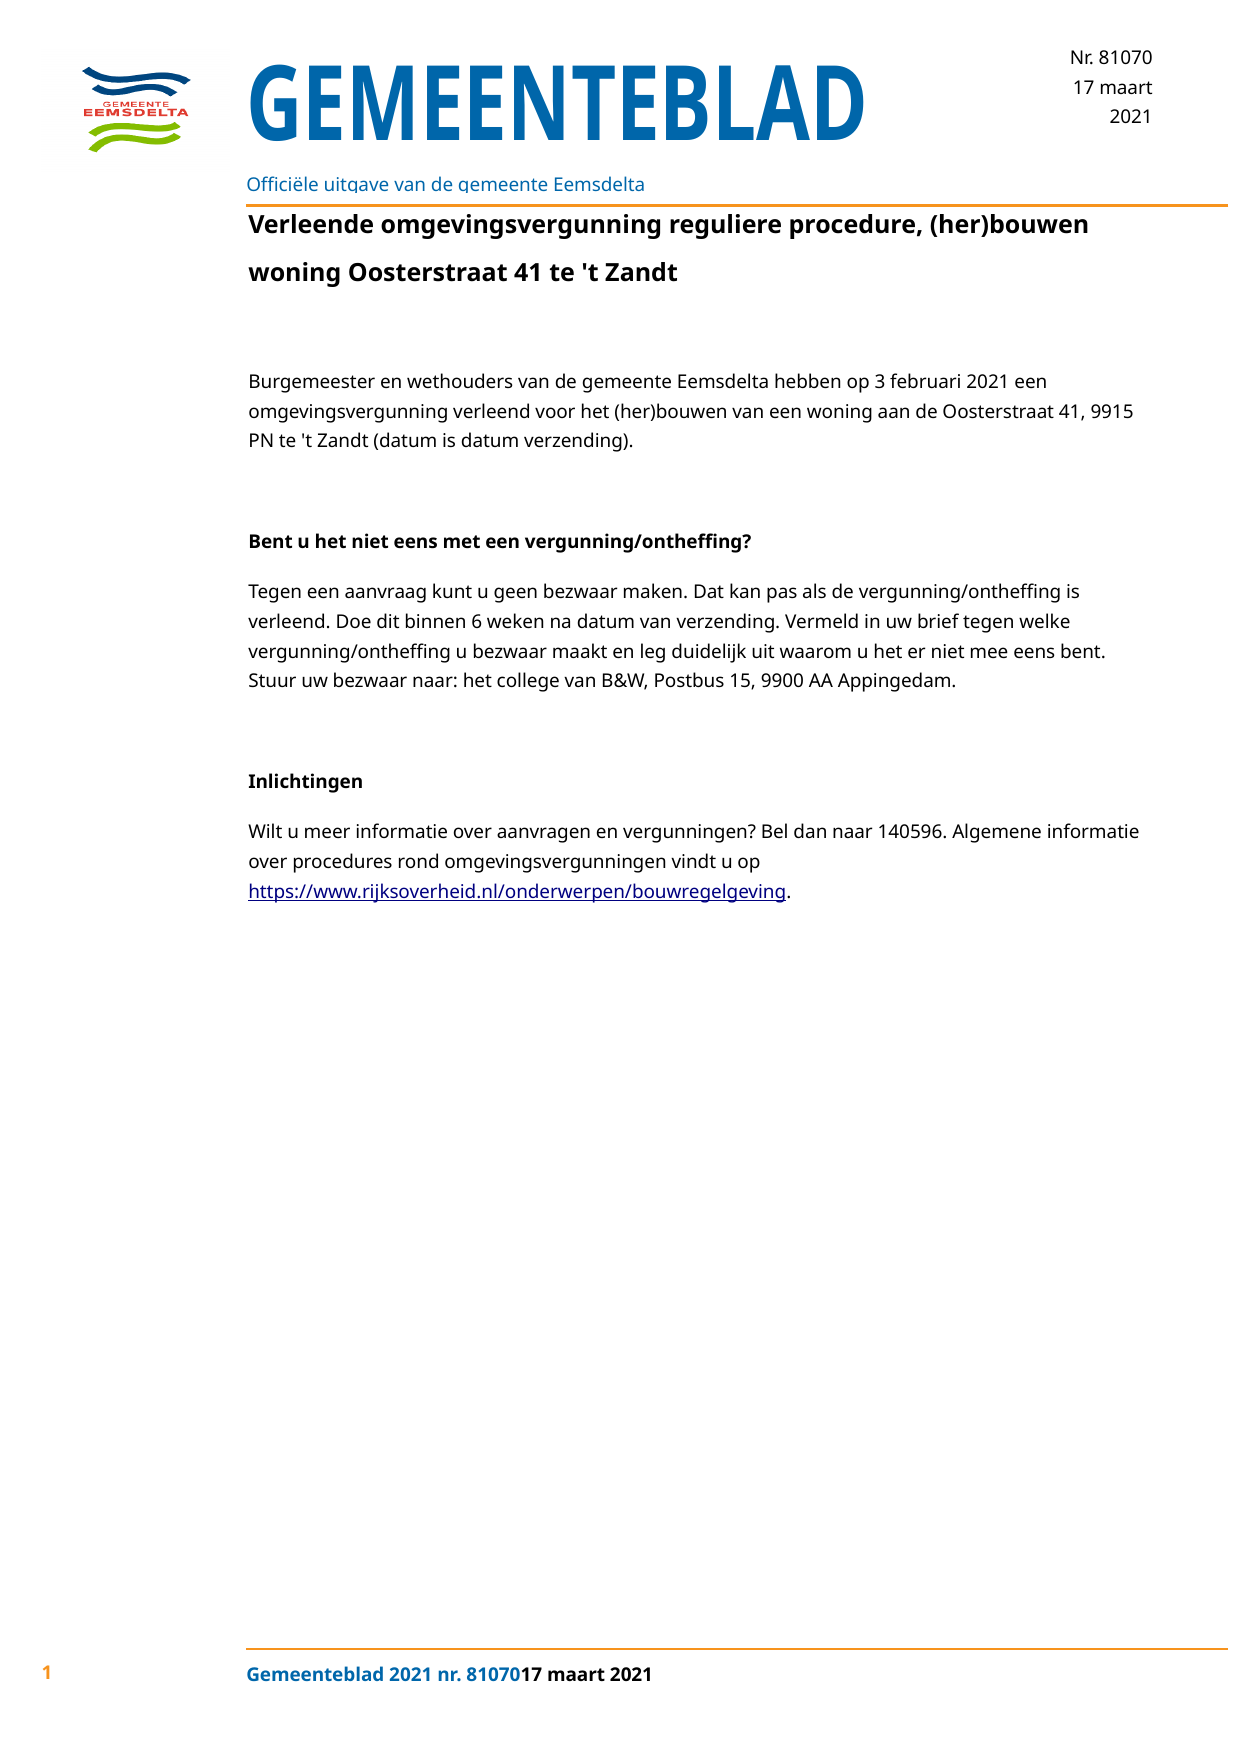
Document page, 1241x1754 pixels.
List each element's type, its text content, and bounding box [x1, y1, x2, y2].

text Burgemeester en wethouders van de gemeente Eemsdelta hebben op 3 februari 2021 een omgevingsvergunning verleend voor het (her)bouwen van een woning aan de Oosterstraat 41, 9915 PN te 't Zandt (datum is datum verzending). [248, 368, 1152, 453]
text Bent u het niet eens met een vergunning/ontheffing? [248, 528, 1152, 554]
text Wilt u meer informatie over aanvragen en vergunningen? Bel dan naar 140596. Algemene informatie over procedures rond omgevingsvergunningen vindt u op https://www.rijksoverheid.nl/onderwerpen/bouwregelgeving. [248, 819, 1152, 904]
text Tegen een aanvraag kunt u geen bezwaar maken. Dat kan pas als de vergunning/ontheffing is verleend. Doe dit binnen 6 weken na datum van verzending. Vermeld in uw brief tegen welke vergunning/ontheffing u bezwaar maakt en leg duidelijk uit waarom u het er niet mee eens bent. Stuur uw bezwaar naar: het college van B&W, Postbus 15, 9900 AA Appingedam. [248, 579, 1152, 693]
text Inlichtingen [248, 768, 1152, 794]
text Verleende omgevingsvergunning reguliere procedure, (her)bouwen woning Oosterstraat 41 te 't Zandt [248, 207, 1152, 288]
picture [41, 47, 231, 172]
